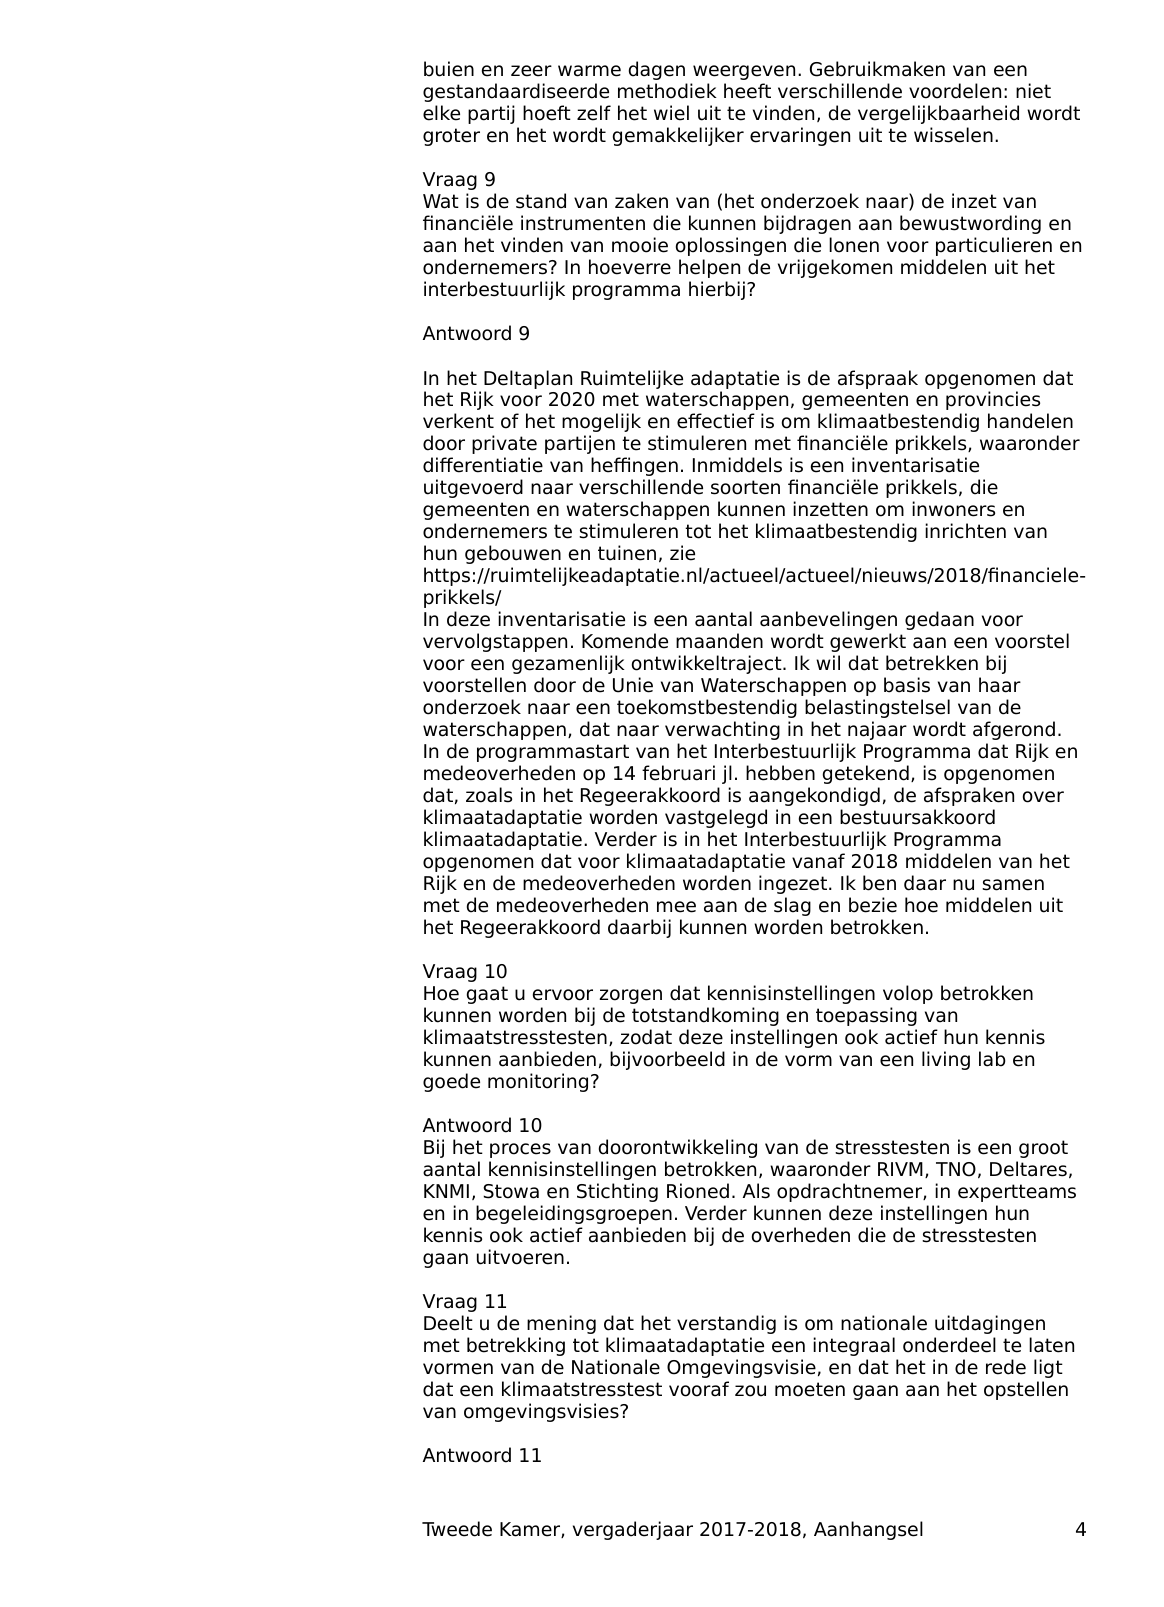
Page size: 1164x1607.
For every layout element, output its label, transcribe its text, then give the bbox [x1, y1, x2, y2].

text In het Deltaplan Ruimtelijke adaptatie is de afspraak opgenomen dat het Rijk voor 2020 met waterschappen, gemeenten en provincies verkent of het mogelijk en effectief is om klimaatbestendig handelen door private partijen te stimuleren met financiële prikkels, waaronder differentiatie van heffingen. Inmiddels is een inventarisatie uitgevoerd naar verschillende soorten financiële prikkels, die gemeenten en waterschappen kunnen inzetten om inwoners en ondernemers te stimuleren tot het klimaatbestendig inrichten van hun gebouwen en tuinen, zie https://ruimtelijkeadaptatie.nl/actueel/actueel/nieuws/2018/financiele-prikkels/ [422, 367, 1087, 609]
text Antwoord 9 [422, 323, 1087, 345]
text Vraag 10 [422, 961, 1087, 983]
text Antwoord 11 [422, 1445, 1087, 1467]
text Antwoord 10 [422, 1115, 1087, 1137]
text Vraag 9 [422, 169, 1087, 191]
text buien en zeer warme dagen weergeven. Gebruikmaken van een gestandaardiseerde methodiek heeft verschillende voordelen: niet elke partij hoeft zelf het wiel uit te vinden, de vergelijkbaarheid wordt groter en het wordt gemakkelijker ervaringen uit te wisselen. [422, 59, 1087, 147]
text Bij het proces van doorontwikkeling van de stresstesten is een groot aantal kennisinstellingen betrokken, waaronder RIVM, TNO, Deltares, KNMI, Stowa en Stichting Rioned. Als opdrachtnemer, in expertteams en in begeleidingsgroepen. Verder kunnen deze instellingen hun kennis ook actief aanbieden bij de overheden die de stresstesten gaan uitvoeren. [422, 1137, 1087, 1269]
text Wat is de stand van zaken van (het onderzoek naar) de inzet van financiële instrumenten die kunnen bijdragen aan bewustwording en aan het vinden van mooie oplossingen die lonen voor particulieren en ondernemers? In hoeverre helpen de vrijgekomen middelen uit het interbestuurlijk programma hierbij? [422, 191, 1087, 301]
text In deze inventarisatie is een aantal aanbevelingen gedaan voor vervolgstappen. Komende maanden wordt gewerkt aan een voorstel voor een gezamenlijk ontwikkeltraject. Ik wil dat betrekken bij voorstellen door de Unie van Waterschappen op basis van haar onderzoek naar een toekomstbestendig belastingstelsel van de waterschappen, dat naar verwachting in het najaar wordt afgerond. [422, 609, 1087, 741]
text In de programmastart van het Interbestuurlijk Programma dat Rijk en medeoverheden op 14 februari jl. hebben getekend, is opgenomen dat, zoals in het Regeerakkoord is aangekondigd, de afspraken over klimaatadaptatie worden vastgelegd in een bestuursakkoord klimaatadaptatie. Verder is in het Interbestuurlijk Programma opgenomen dat voor klimaatadaptatie vanaf 2018 middelen van het Rijk en de medeoverheden worden ingezet. Ik ben daar nu samen met de medeoverheden mee aan de slag en bezie hoe middelen uit het Regeerakkoord daarbij kunnen worden betrokken. [422, 741, 1087, 939]
text Vraag 11 [422, 1291, 1087, 1313]
text Deelt u de mening dat het verstandig is om nationale uitdagingen met betrekking tot klimaatadaptatie een integraal onderdeel te laten vormen van de Nationale Omgevingsvisie, en dat het in de rede ligt dat een klimaatstresstest vooraf zou moeten gaan aan het opstellen van omgevingsvisies? [422, 1313, 1087, 1423]
text Hoe gaat u ervoor zorgen dat kennisinstellingen volop betrokken kunnen worden bij de totstandkoming en toepassing van klimaatstresstesten, zodat deze instellingen ook actief hun kennis kunnen aanbieden, bijvoorbeeld in de vorm van een living lab en goede monitoring? [422, 983, 1087, 1093]
